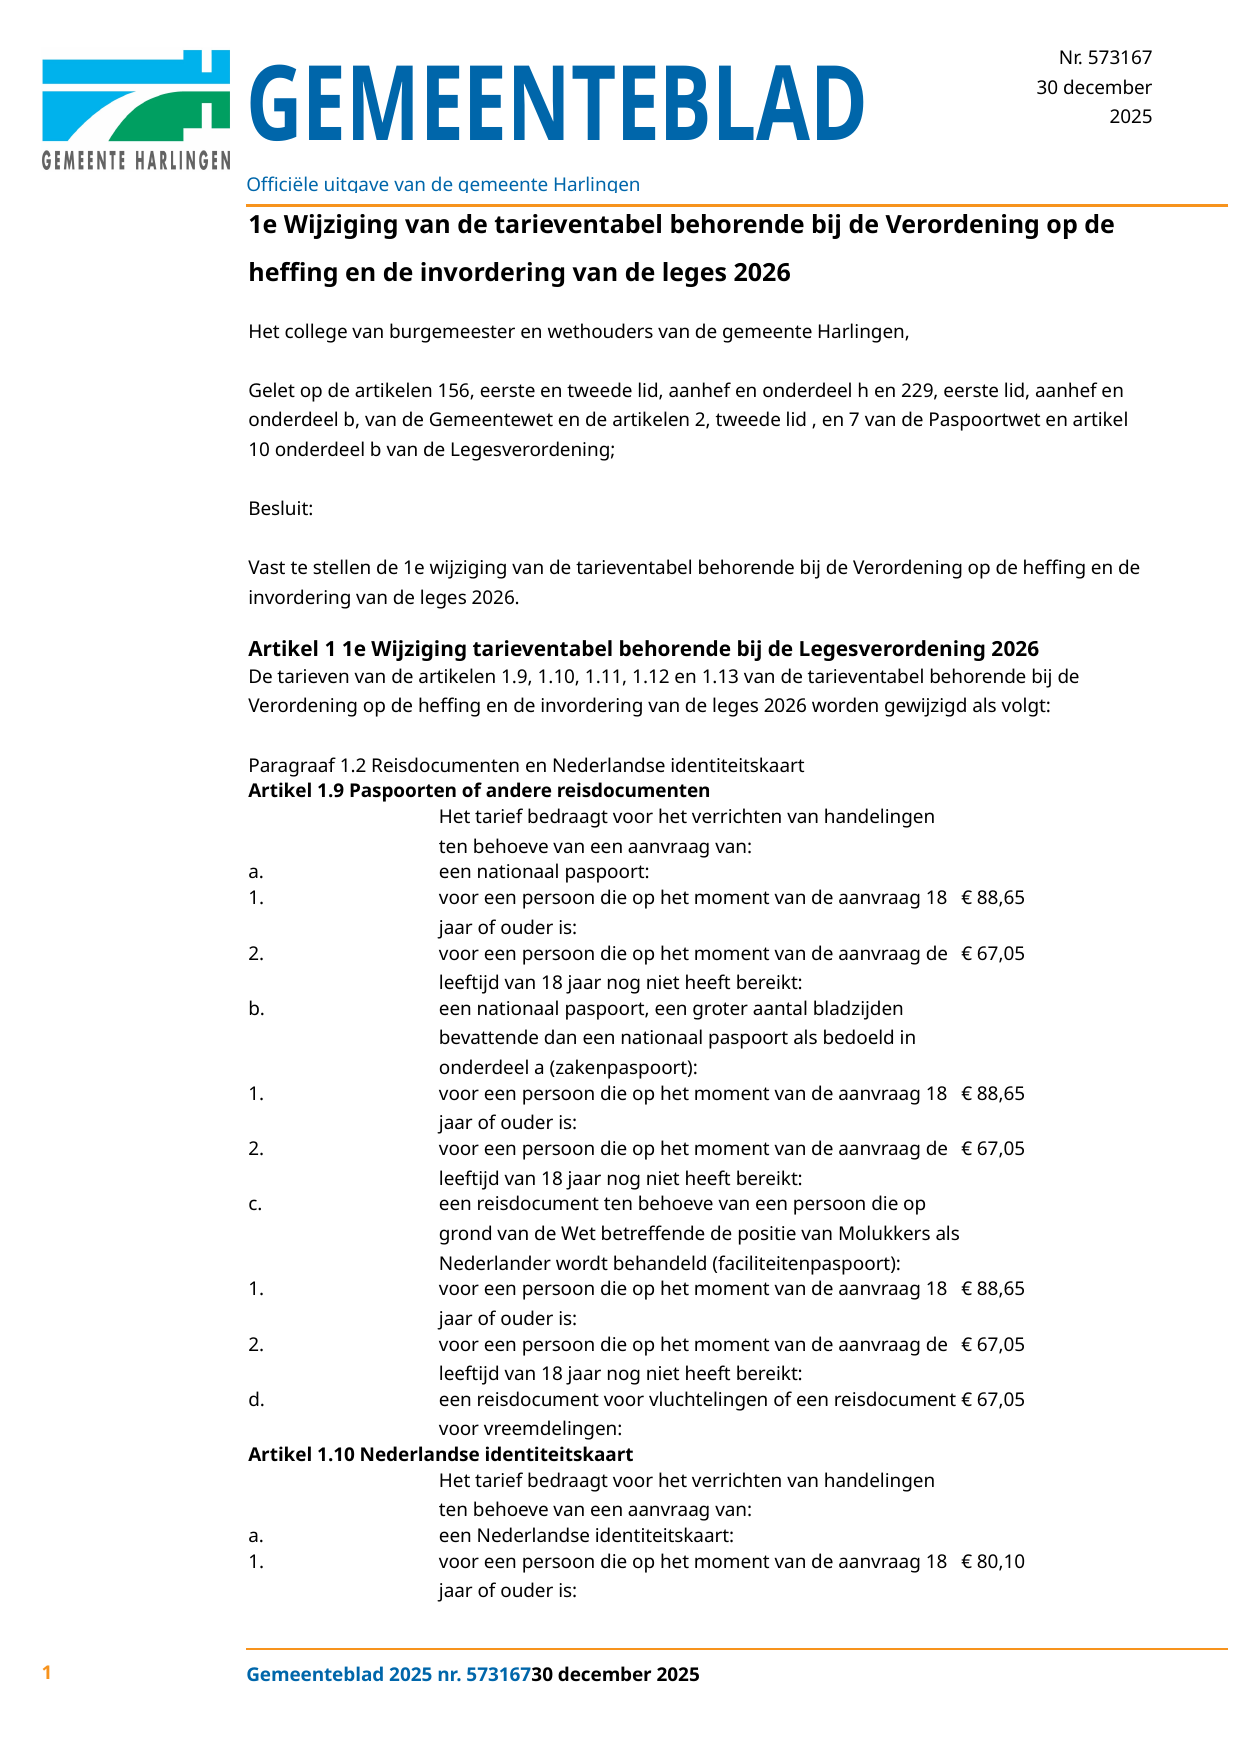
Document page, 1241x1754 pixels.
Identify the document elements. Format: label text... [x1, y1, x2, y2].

text Gelet op de artikelen 156, eerste en tweede lid, aanhef en onderdeel h en 229, eerste lid, aanhef en onderdeel b, van de Gemeentewet en de artikelen 2, tweede lid , en 7 van de Paspoortwet en artikel 10 onderdeel b van de Legesverordening; [248, 377, 1152, 462]
table_cell voor een persoon die op het moment van de aanvraag 18 jaar of ouder is: [439, 1548, 961, 1603]
table_cell b. [248, 995, 439, 1080]
table_cell 1. [248, 1275, 439, 1331]
table_cell 1. [248, 1548, 439, 1603]
table_cell [248, 1467, 439, 1522]
text 1e Wijziging van de tarieventabel behorende bij de Verordening op de heffing en de invordering van de leges 2026 [248, 207, 1152, 288]
table_cell voor een persoon die op het moment van de aanvraag 18 jaar of ouder is: [439, 1080, 961, 1135]
picture [41, 47, 231, 172]
table_cell een nationaal paspoort: [439, 859, 961, 884]
table_cell een reisdocument ten behoeve van een persoon die op grond van de Wet betreffende de positie van Molukkers als Nederlander wordt behandeld (faciliteitenpaspoort): [439, 1191, 961, 1275]
table_cell Artikel 1.9 Paspoorten of andere reisdocumenten [248, 778, 1152, 803]
table_cell Het tarief bedraagt voor het verrichten van handelingen ten behoeve van een aanvraag van: [439, 803, 961, 859]
table_cell voor een persoon die op het moment van de aanvraag de leeftijd van 18 jaar nog niet heeft bereikt: [439, 1331, 961, 1386]
table_cell € 67,05 [961, 1331, 1152, 1386]
table_cell € 67,05 [961, 1386, 1152, 1441]
table_cell [961, 1191, 1152, 1275]
table_cell voor een persoon die op het moment van de aanvraag 18 jaar of ouder is: [439, 884, 961, 940]
table_cell Artikel 1.10 Nederlandse identiteitskaart [248, 1441, 1152, 1467]
table_cell Het tarief bedraagt voor het verrichten van handelingen ten behoeve van een aanvraag van: [439, 1467, 961, 1522]
table_cell voor een persoon die op het moment van de aanvraag de leeftijd van 18 jaar nog niet heeft bereikt: [439, 1135, 961, 1191]
text Artikel 1 1e Wijziging tarieventabel behorende bij de Legesverordening 2026 [248, 634, 1152, 663]
table_cell € 67,05 [961, 940, 1152, 995]
table_cell 1. [248, 1080, 439, 1135]
table_cell 2. [248, 940, 439, 995]
text De tarieven van de artikelen 1.9, 1.10, 1.11, 1.12 en 1.13 van de tarieventabel behorende bij de Verordening op de heffing en de invordering van de leges 2026 worden gewijzigd als volgt: [248, 663, 1152, 718]
table_cell [961, 803, 1152, 859]
table_cell [961, 1467, 1152, 1522]
table_cell [961, 995, 1152, 1080]
text Besluit: [248, 495, 1152, 521]
table_cell € 88,65 [961, 1275, 1152, 1331]
table_cell 1. [248, 884, 439, 940]
table_cell a. [248, 1523, 439, 1548]
table_cell c. [248, 1191, 439, 1275]
table_cell [248, 803, 439, 859]
table_cell € 88,65 [961, 1080, 1152, 1135]
table_cell d. [248, 1386, 439, 1441]
table_cell voor een persoon die op het moment van de aanvraag 18 jaar of ouder is: [439, 1275, 961, 1331]
text Het college van burgemeester en wethouders van de gemeente Harlingen, [248, 318, 1152, 344]
table_cell voor een persoon die op het moment van de aanvraag de leeftijd van 18 jaar nog niet heeft bereikt: [439, 940, 961, 995]
text Vast te stellen de 1e wijziging van de tarieventabel behorende bij de Verordening op de heffing en de invordering van de leges 2026. [248, 554, 1152, 610]
table_cell een reisdocument voor vluchtelingen of een reisdocument voor vreemdelingen: [439, 1386, 961, 1441]
table_cell een nationaal paspoort, een groter aantal bladzijden bevattende dan een nationaal paspoort als bedoeld in onderdeel a (zakenpaspoort): [439, 995, 961, 1080]
table_cell € 80,10 [961, 1548, 1152, 1603]
table_cell € 67,05 [961, 1135, 1152, 1191]
table_cell 2. [248, 1135, 439, 1191]
table_cell een Nederlandse identiteitskaart: [439, 1523, 961, 1548]
table_cell € 88,65 [961, 884, 1152, 940]
table_header Paragraaf 1.2 Reisdocumenten en Nederlandse identiteitskaart [248, 752, 1152, 778]
table_cell a. [248, 859, 439, 884]
table_cell 2. [248, 1331, 439, 1386]
table_cell [961, 1523, 1152, 1548]
table_cell [961, 859, 1152, 884]
